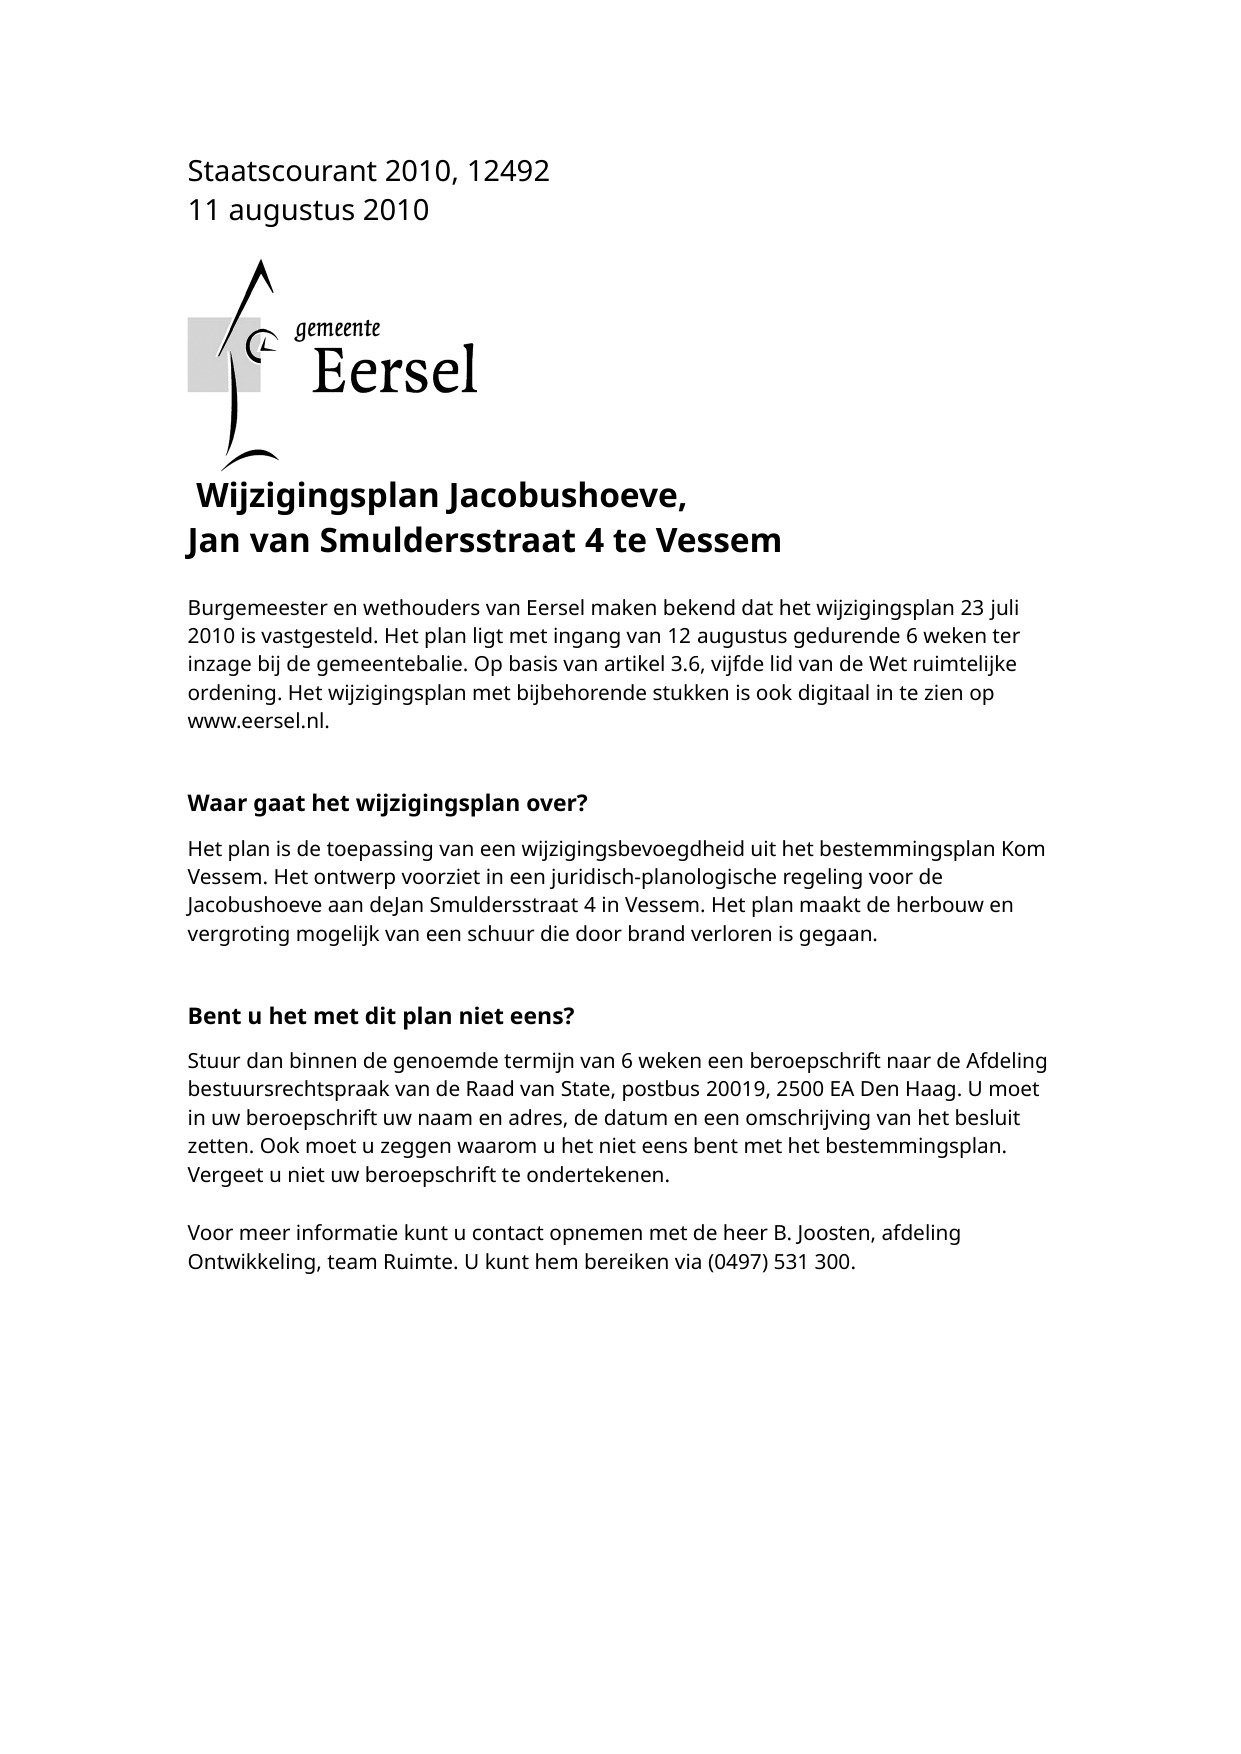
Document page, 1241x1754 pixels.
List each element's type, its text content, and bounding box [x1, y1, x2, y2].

subtitle Wijzigingsplan Jacobushoeve, Jan van Smuldersstraat 4 te Vessem [187, 271, 1053, 563]
text 11 augustus 2010 [187, 190, 1053, 229]
picture [187, 258, 477, 472]
text Stuur dan binnen de genoemde termijn van 6 weken een beroepschrift naar de Afdeling bestuursrechtspraak van de Raad van State, postbus 20019, 2500 EA Den Haag. U moet in uw beroepschrift uw naam en adres, de datum en een omschrijving van het besluit zetten. Ook moet u zeggen waarom u het niet eens bent met het bestemmingsplan. Vergeet u niet uw beroepschrift te ondertekenen. [187, 1046, 1053, 1188]
text Staatscourant 2010, 12492 [187, 150, 1053, 190]
subtitle Bent u het met dit plan niet eens? [187, 1000, 1053, 1031]
subtitle Waar gaat het wijzigingsplan over? [187, 787, 1053, 819]
text Voor meer informatie kunt u contact opnemen met de heer B. Joosten, afdeling Ontwikkeling, team Ruimte. U kunt hem bereiken via (0497) 531 300. [187, 1218, 1053, 1275]
text Burgemeester en wethouders van Eersel maken bekend dat het wijzigingsplan 23 juli 2010 is vastgesteld. Het plan ligt met ingang van 12 augustus gedurende 6 weken ter inzage bij de gemeentebalie. Op basis van artikel 3.6, vijfde lid van de Wet ruimtelijke ordening. Het wijzigingsplan met bijbehorende stukken is ook digitaal in te zien op www.eersel.nl. [187, 593, 1053, 735]
text Het plan is de toepassing van een wijzigingsbevoegdheid uit het bestemmingsplan Kom Vessem. Het ontwerp voorziet in een juridisch-planologische regeling voor de Jacobushoeve aan deJan Smuldersstraat 4 in Vessem. Het plan maakt de herbouw en vergroting mogelijk van een schuur die door brand verloren is gegaan. [187, 834, 1053, 947]
